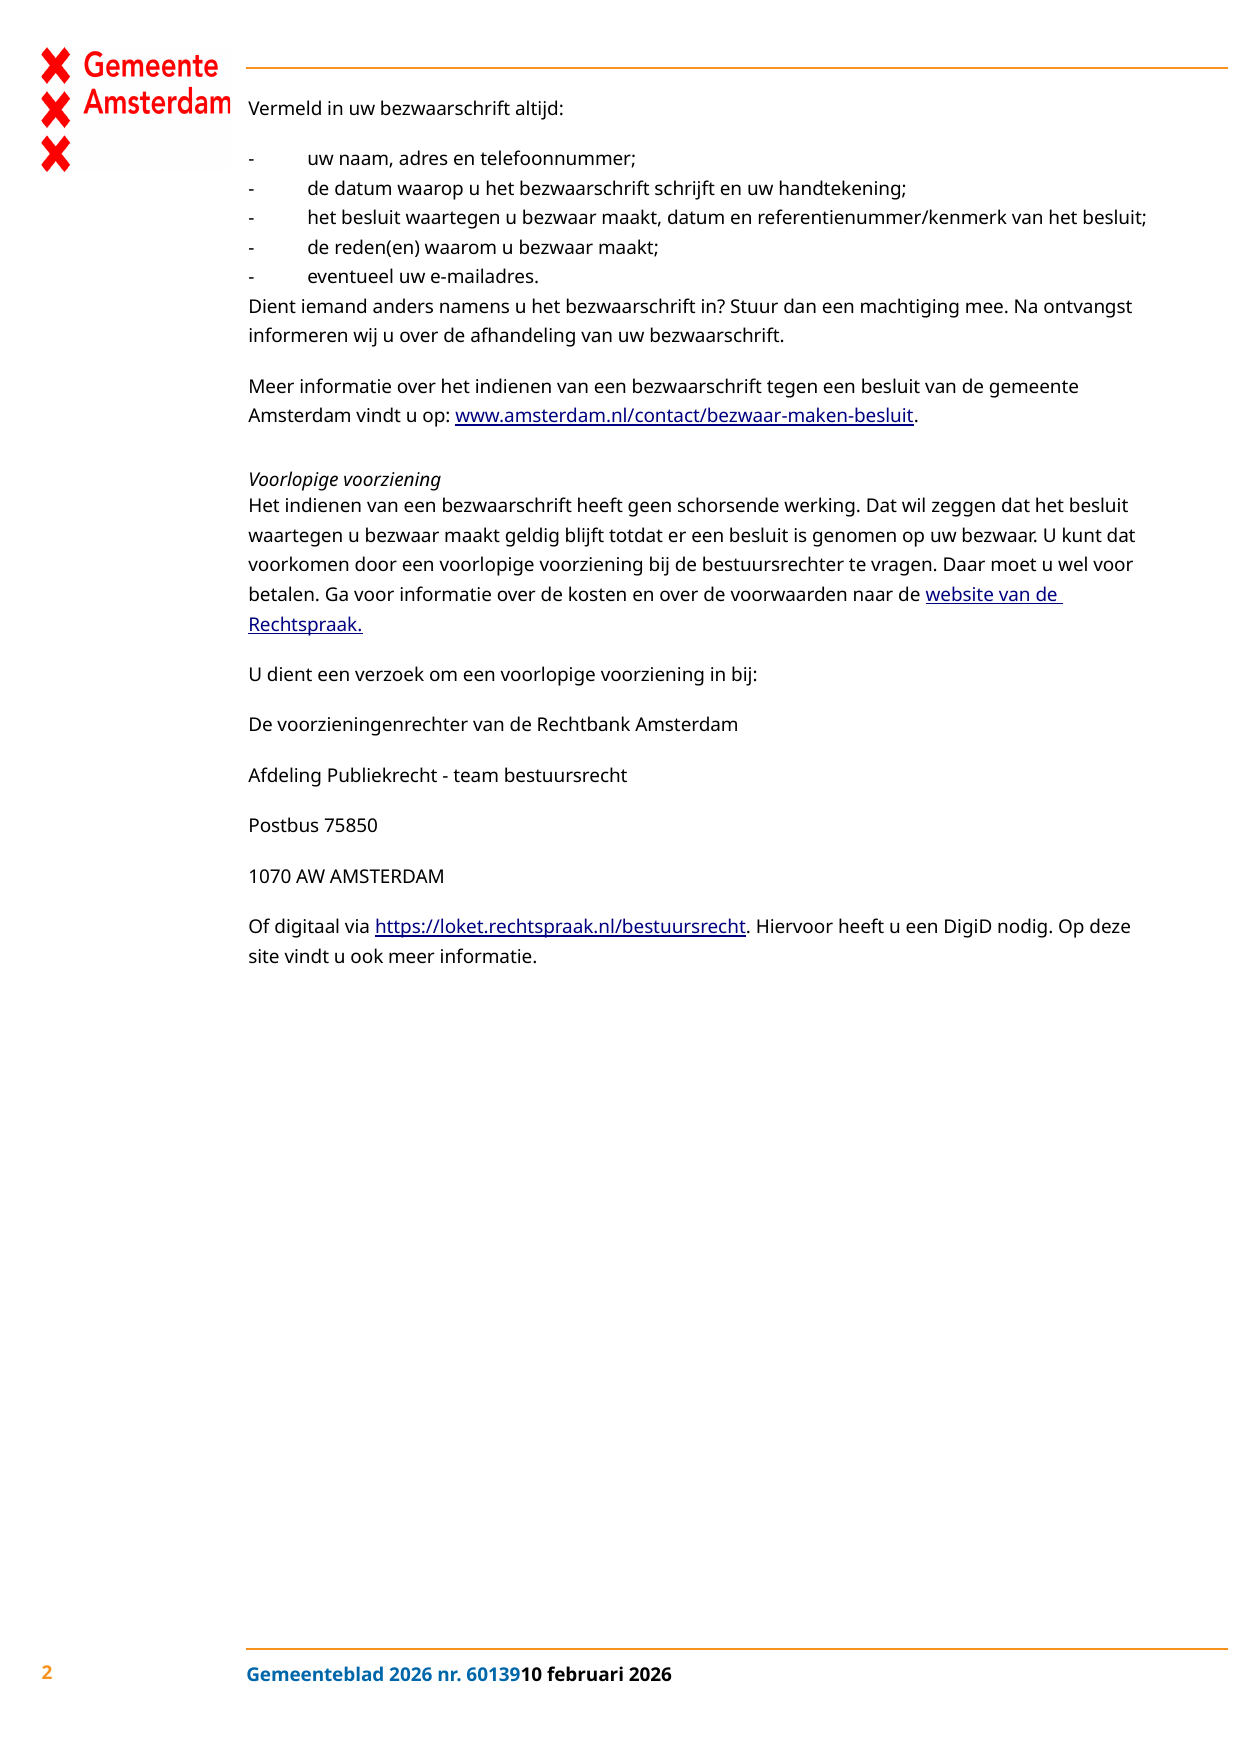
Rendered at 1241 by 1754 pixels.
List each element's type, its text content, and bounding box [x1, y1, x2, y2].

list uw naam, adres en telefoonnummer; [248, 145, 1152, 171]
list eventueel uw e-mailadres. [248, 263, 1152, 289]
text Meer informatie over het indienen van een bezwaarschrift tegen een besluit van de gemeente Amsterdam vindt u op: www.amsterdam.nl/contact/bezwaar-maken-besluit. [248, 373, 1152, 428]
text Postbus 75850 [248, 812, 1152, 838]
picture [41, 47, 231, 172]
text Dient iemand anders namens u het bezwaarschrift in? Stuur dan een machtiging mee. Na ontvangst informeren wij u over de afhandeling van uw bezwaarschrift. [248, 293, 1152, 348]
text Afdeling Publiekrecht - team bestuursrecht [248, 762, 1152, 788]
text De voorzieningenrechter van de Rechtbank Amsterdam [248, 712, 1152, 737]
text 1070 AW AMSTERDAM [248, 863, 1152, 888]
text Het indienen van een bezwaarschrift heeft geen schorsende werking. Dat wil zeggen dat het besluit waartegen u bezwaar maakt geldig blijft totdat er een besluit is genomen op uw bezwaar. U kunt dat voorkomen door een voorlopige voorziening bij de bestuursrechter te vragen. Daar moet u wel voor betalen. Ga voor informatie over de kosten en over de voorwaarden naar de website van de Rechtspraak. [248, 492, 1152, 636]
list de datum waarop u het bezwaarschrift schrijft en uw handtekening; [248, 175, 1152, 201]
text Vermeld in uw bezwaarschrift altijd: [248, 95, 1152, 121]
text U dient een verzoek om een voorlopige voorziening in bij: [248, 661, 1152, 687]
text Voorlopige voorziening [248, 467, 1152, 492]
text Of digitaal via https://loket.rechtspraak.nl/bestuursrecht. Hiervoor heeft u een DigiD nodig. Op deze site vindt u ook meer informatie. [248, 913, 1152, 968]
list de reden(en) waarom u bezwaar maakt; [248, 234, 1152, 260]
list het besluit waartegen u bezwaar maakt, datum en referentienummer/kenmerk van het besluit; [248, 204, 1152, 230]
